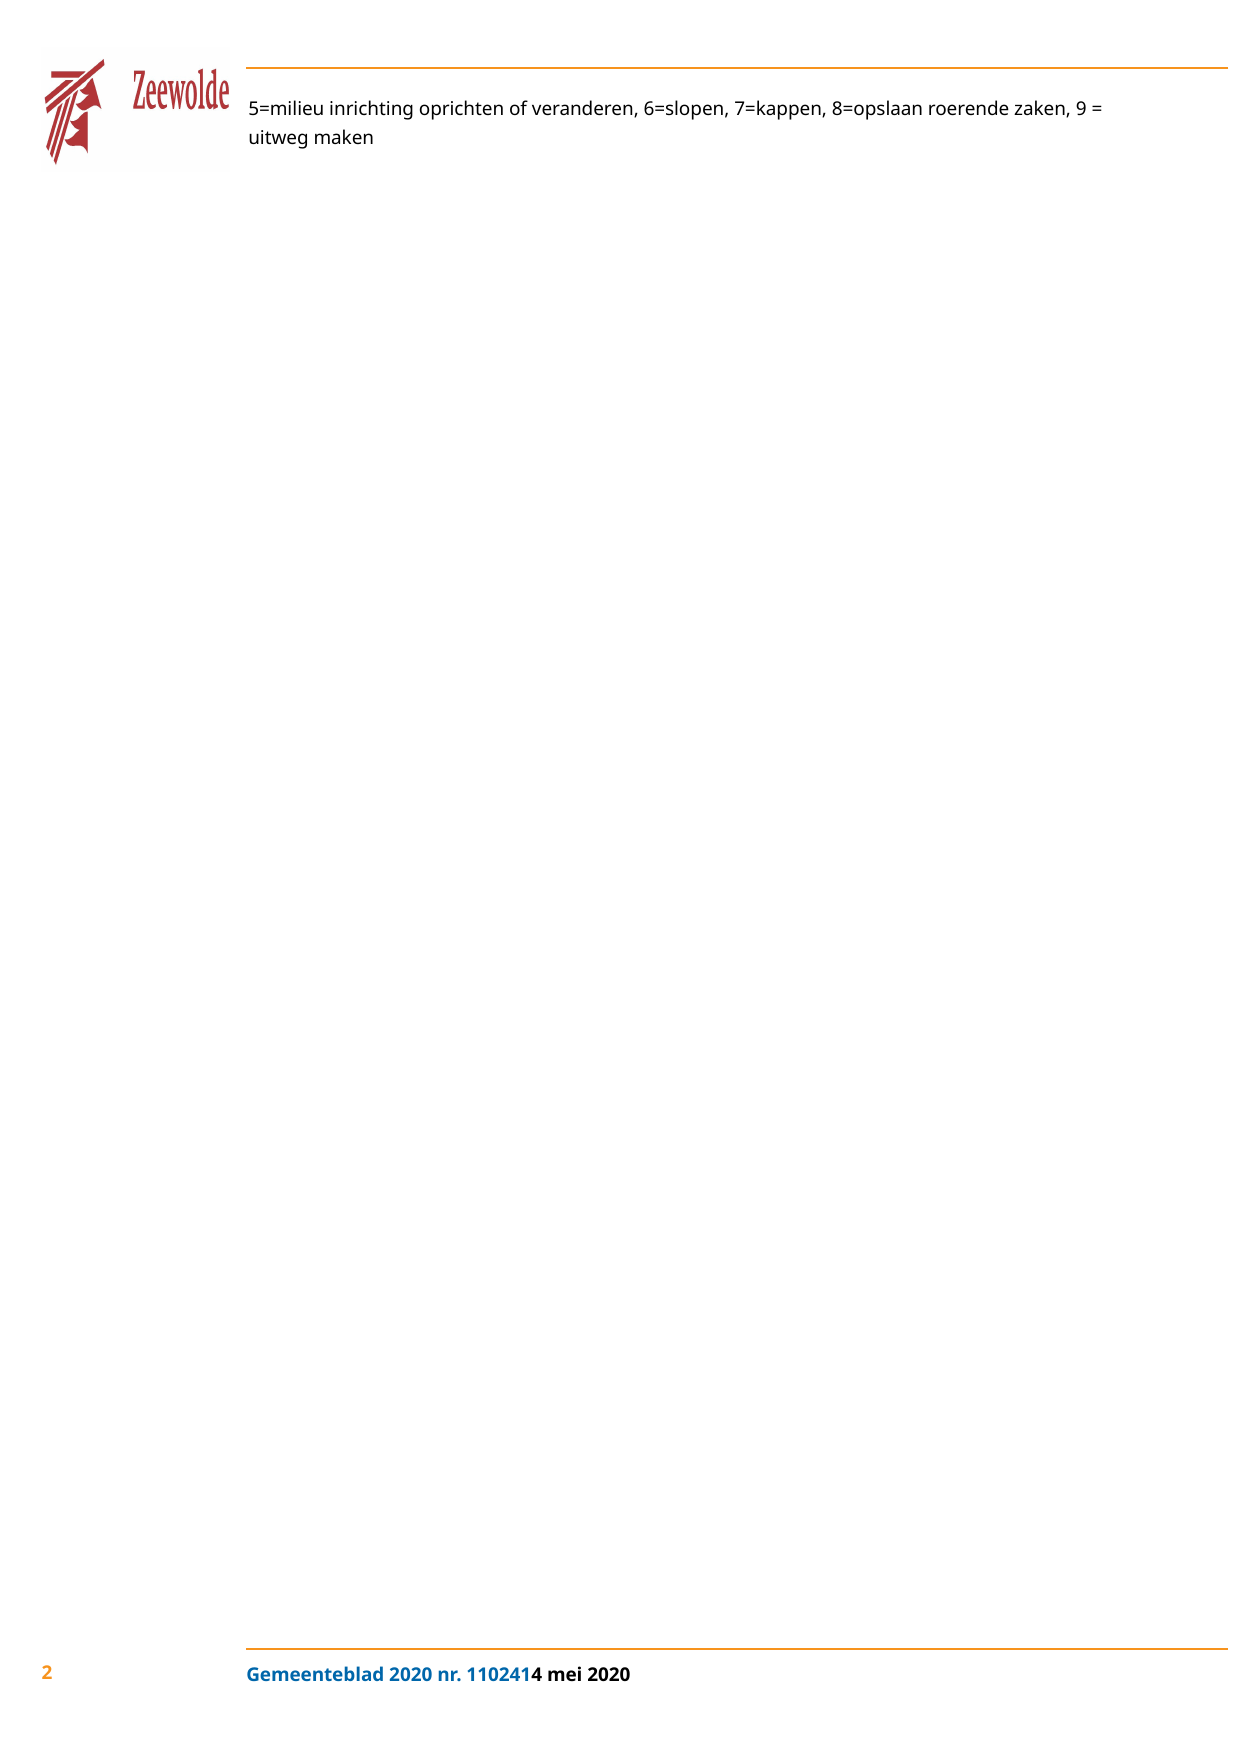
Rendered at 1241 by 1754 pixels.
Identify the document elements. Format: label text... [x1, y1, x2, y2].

picture [41, 47, 231, 172]
text 5=milieu inrichting oprichten of veranderen, 6=slopen, 7=kappen, 8=opslaan roerende zaken, 9 = uitweg maken [248, 95, 1152, 150]
